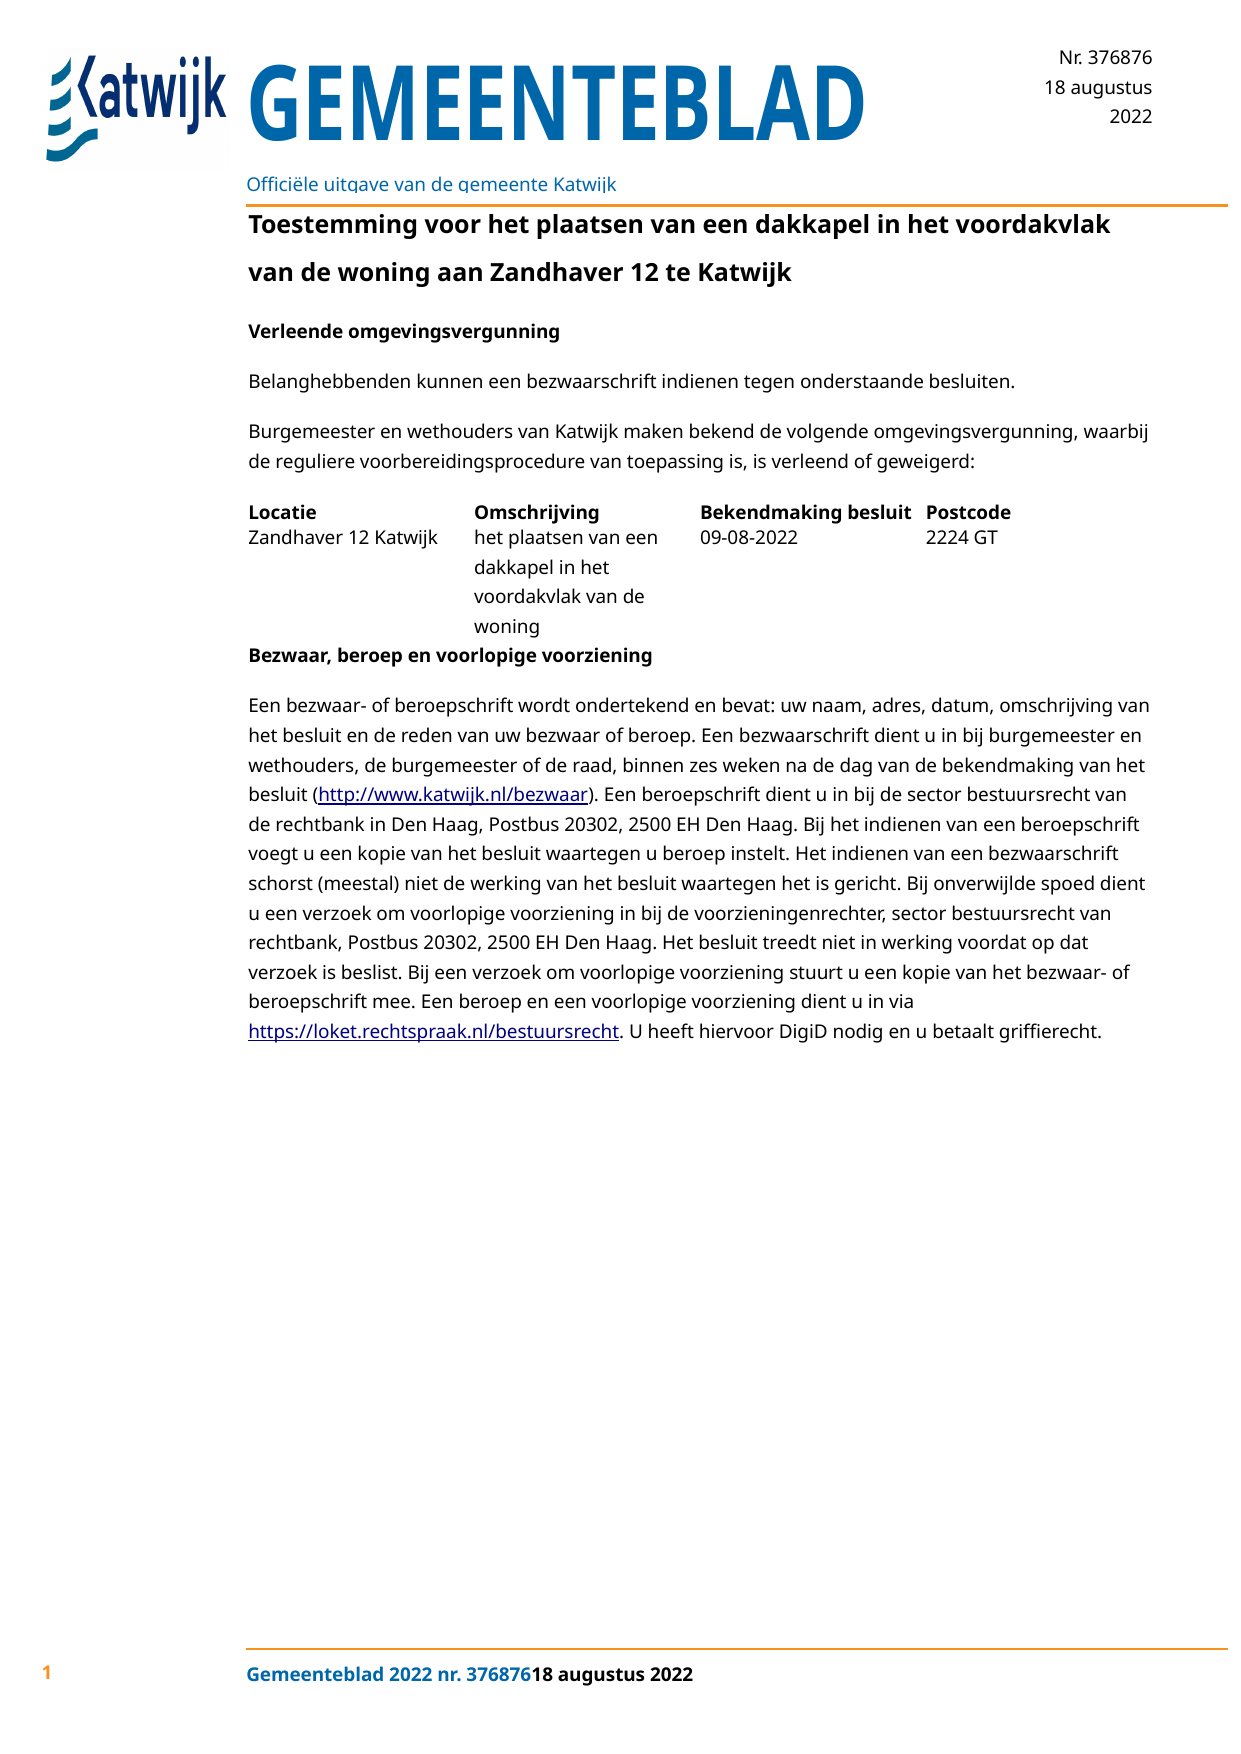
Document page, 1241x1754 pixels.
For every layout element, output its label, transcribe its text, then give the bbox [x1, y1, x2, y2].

table_header Bekendmaking besluit [700, 499, 926, 524]
text Belanghebbenden kunnen een bezwaarschrift indienen tegen onderstaande besluiten. [248, 368, 1152, 394]
text Toestemming voor het plaatsen van een dakkapel in het voordakvlak van de woning aan Zandhaver 12 te Katwijk [248, 207, 1152, 288]
table_cell 2224 GT [926, 525, 1152, 639]
table_header Locatie [248, 499, 474, 524]
table_cell 09-08-2022 [700, 525, 926, 639]
text Bezwaar, beroep en voorlopige voorziening [248, 642, 1152, 668]
picture [41, 47, 231, 172]
text Een bezwaar- of beroepschrift wordt ondertekend en bevat: uw naam, adres, datum, omschrijving van het besluit en de reden van uw bezwaar of beroep. Een bezwaarschrift dient u in bij burgemeester en wethouders, de burgemeester of de raad, binnen zes weken na de dag van de bekendmaking van het besluit (http://www.katwijk.nl/bezwaar). Een beroepschrift dient u in bij de sector bestuursrecht van de rechtbank in Den Haag, Postbus 20302, 2500 EH Den Haag. Bij het indienen van een beroepschrift voegt u een kopie van het besluit waartegen u beroep instelt. Het indienen van een bezwaarschrift schorst (meestal) niet de werking van het besluit waartegen het is gericht. Bij onverwijlde spoed dient u een verzoek om voorlopige voorziening in bij de voorzieningenrechter, sector bestuursrecht van rechtbank, Postbus 20302, 2500 EH Den Haag. Het besluit treedt niet in werking voordat op dat verzoek is beslist. Bij een verzoek om voorlopige voorziening stuurt u een kopie van het bezwaar- of beroepschrift mee. Een beroep en een voorlopige voorziening dient u in via https://loket.rechtspraak.nl/bestuursrecht. U heeft hiervoor DigiD nodig en u betaalt griffierecht. [248, 693, 1152, 1044]
text Verleende omgevingsvergunning [248, 318, 1152, 344]
table_header Omschrijving [474, 499, 700, 524]
table_cell het plaatsen van een dakkapel in het voordakvlak van de woning [474, 525, 700, 639]
table_header Postcode [926, 499, 1152, 524]
table_cell Zandhaver 12 Katwijk [248, 525, 474, 639]
text Burgemeester en wethouders van Katwijk maken bekend de volgende omgevingsvergunning, waarbij de reguliere voorbereidingsprocedure van toepassing is, is verleend of geweigerd: [248, 419, 1152, 474]
